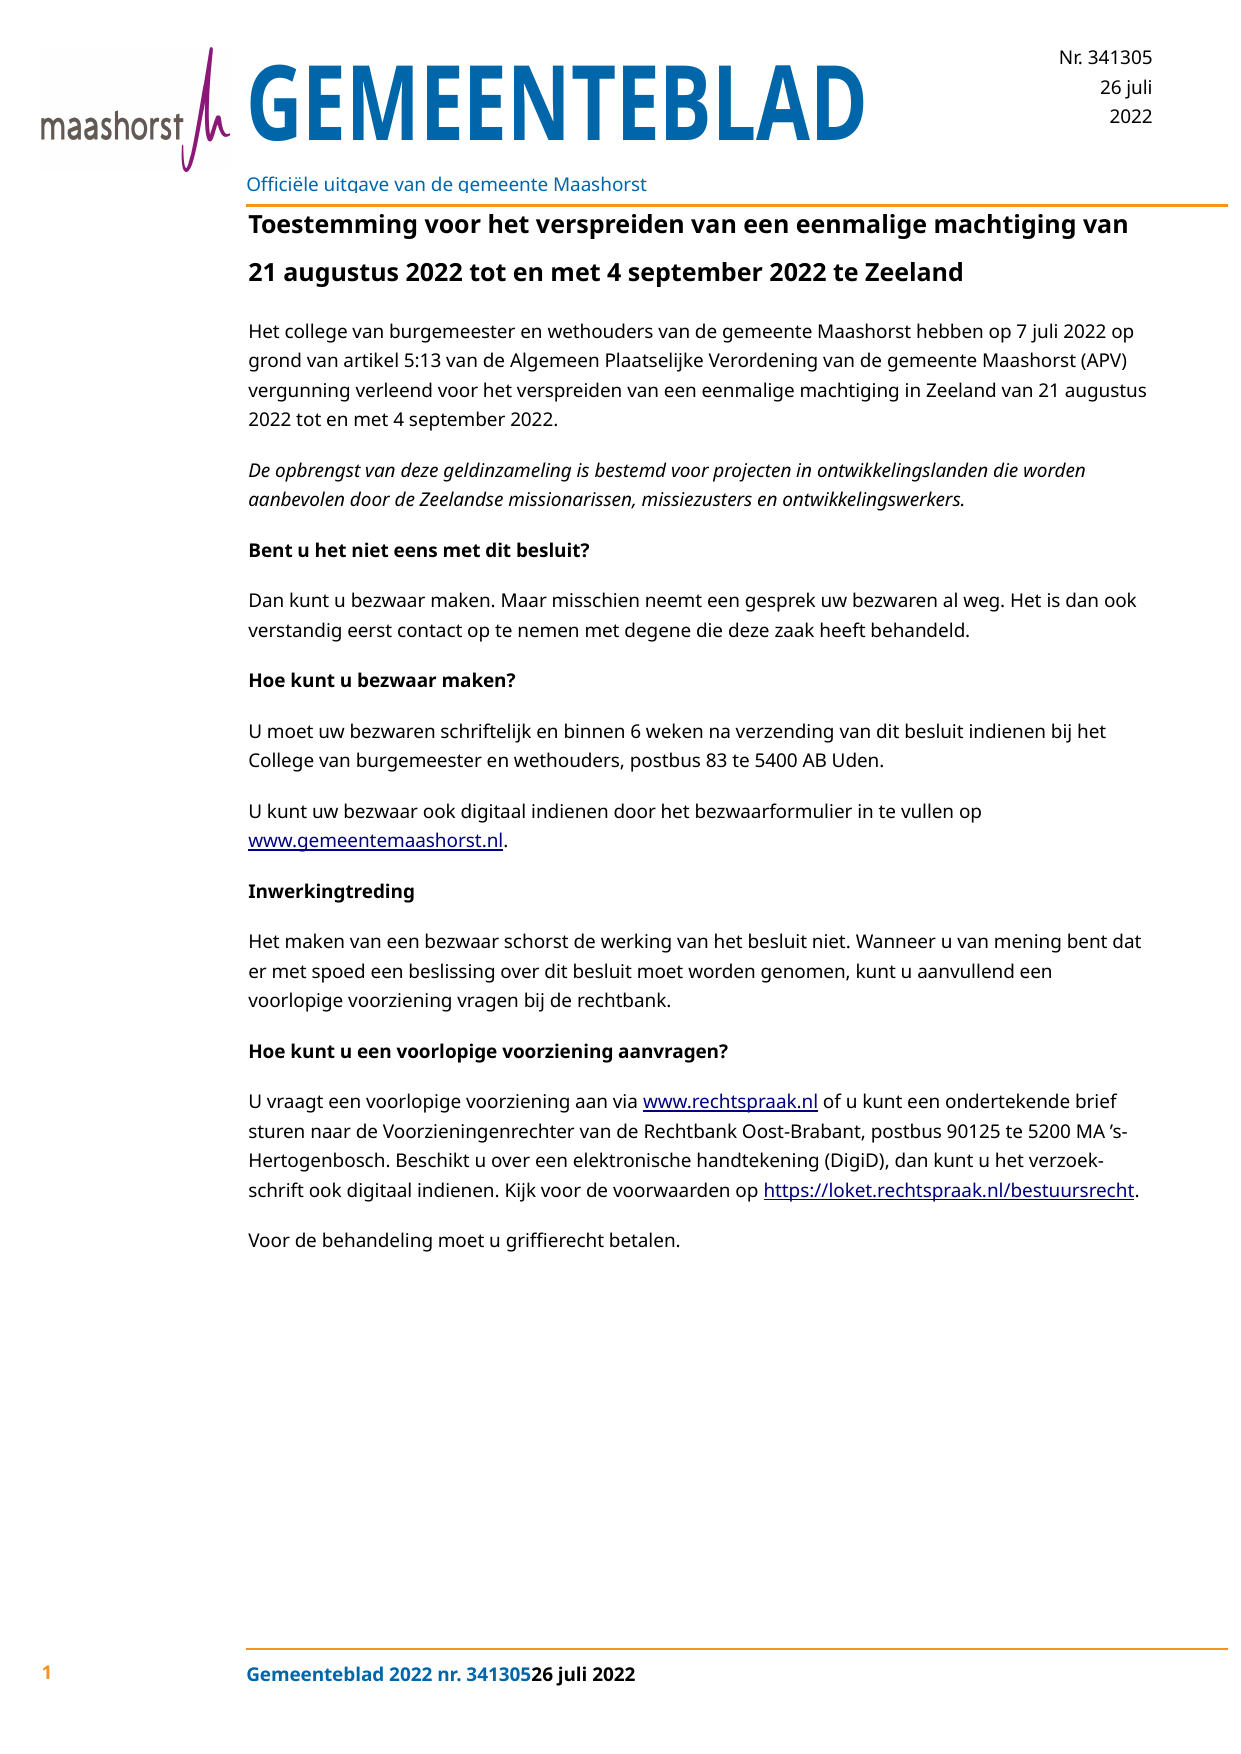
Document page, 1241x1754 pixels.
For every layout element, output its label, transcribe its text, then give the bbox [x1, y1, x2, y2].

text Hoe kunt u een voorlopige voorziening aanvragen? [248, 1038, 1152, 1064]
text U vraagt een voorlopige voorziening aan via www.rechtspraak.nl of u kunt een ondertekende brief sturen naar de Voorzieningenrechter van de Rechtbank Oost-Brabant, postbus 90125 te 5200 MA ’s-Hertogenbosch. Beschikt u over een elektronische handtekening (DigiD), dan kunt u het verzoek-schrift ook digitaal indienen. Kijk voor de voorwaarden op https://loket.rechtspraak.nl/bestuursrecht. [248, 1088, 1152, 1203]
text U moet uw bezwaren schriftelijk en binnen 6 weken na verzending van dit besluit indienen bij het College van burgemeester en wethouders, postbus 83 te 5400 AB Uden. [248, 718, 1152, 773]
text U kunt uw bezwaar ook digitaal indienen door het bezwaarformulier in te vullen op www.gemeentemaashorst.nl. [248, 798, 1152, 853]
text Het college van burgemeester en wethouders van de gemeente Maashorst hebben op 7 juli 2022 op grond van artikel 5:13 van de Algemeen Plaatselijke Verordening van de gemeente Maashorst (APV) vergunning verleend voor het verspreiden van een eenmalige machtiging in Zeeland van 21 augustus 2022 tot en met 4 september 2022. [248, 318, 1152, 432]
text De opbrengst van deze geldinzameling is bestemd voor projecten in ontwikkelingslanden die worden aanbevolen door de Zeelandse missionarissen, missiezusters en ontwikkelingswerkers. [248, 457, 1152, 512]
text Inwerkingtreding [248, 878, 1152, 904]
picture [41, 47, 231, 172]
text Toestemming voor het verspreiden van een eenmalige machtiging van 21 augustus 2022 tot en met 4 september 2022 te Zeeland [248, 207, 1152, 288]
text Hoe kunt u bezwaar maken? [248, 667, 1152, 693]
text Voor de behandeling moet u griffierecht betalen. [248, 1227, 1152, 1253]
text Het maken van een bezwaar schorst de werking van het besluit niet. Wanneer u van mening bent dat er met spoed een beslissing over dit besluit moet worden genomen, kunt u aanvullend een voorlopige voorziening vragen bij de rechtbank. [248, 928, 1152, 1013]
text Dan kunt u bezwaar maken. Maar misschien neemt een gesprek uw bezwaren al weg. Het is dan ook verstandig eerst contact op te nemen met degene die deze zaak heeft behandeld. [248, 587, 1152, 643]
text Bent u het niet eens met dit besluit? [248, 537, 1152, 563]
